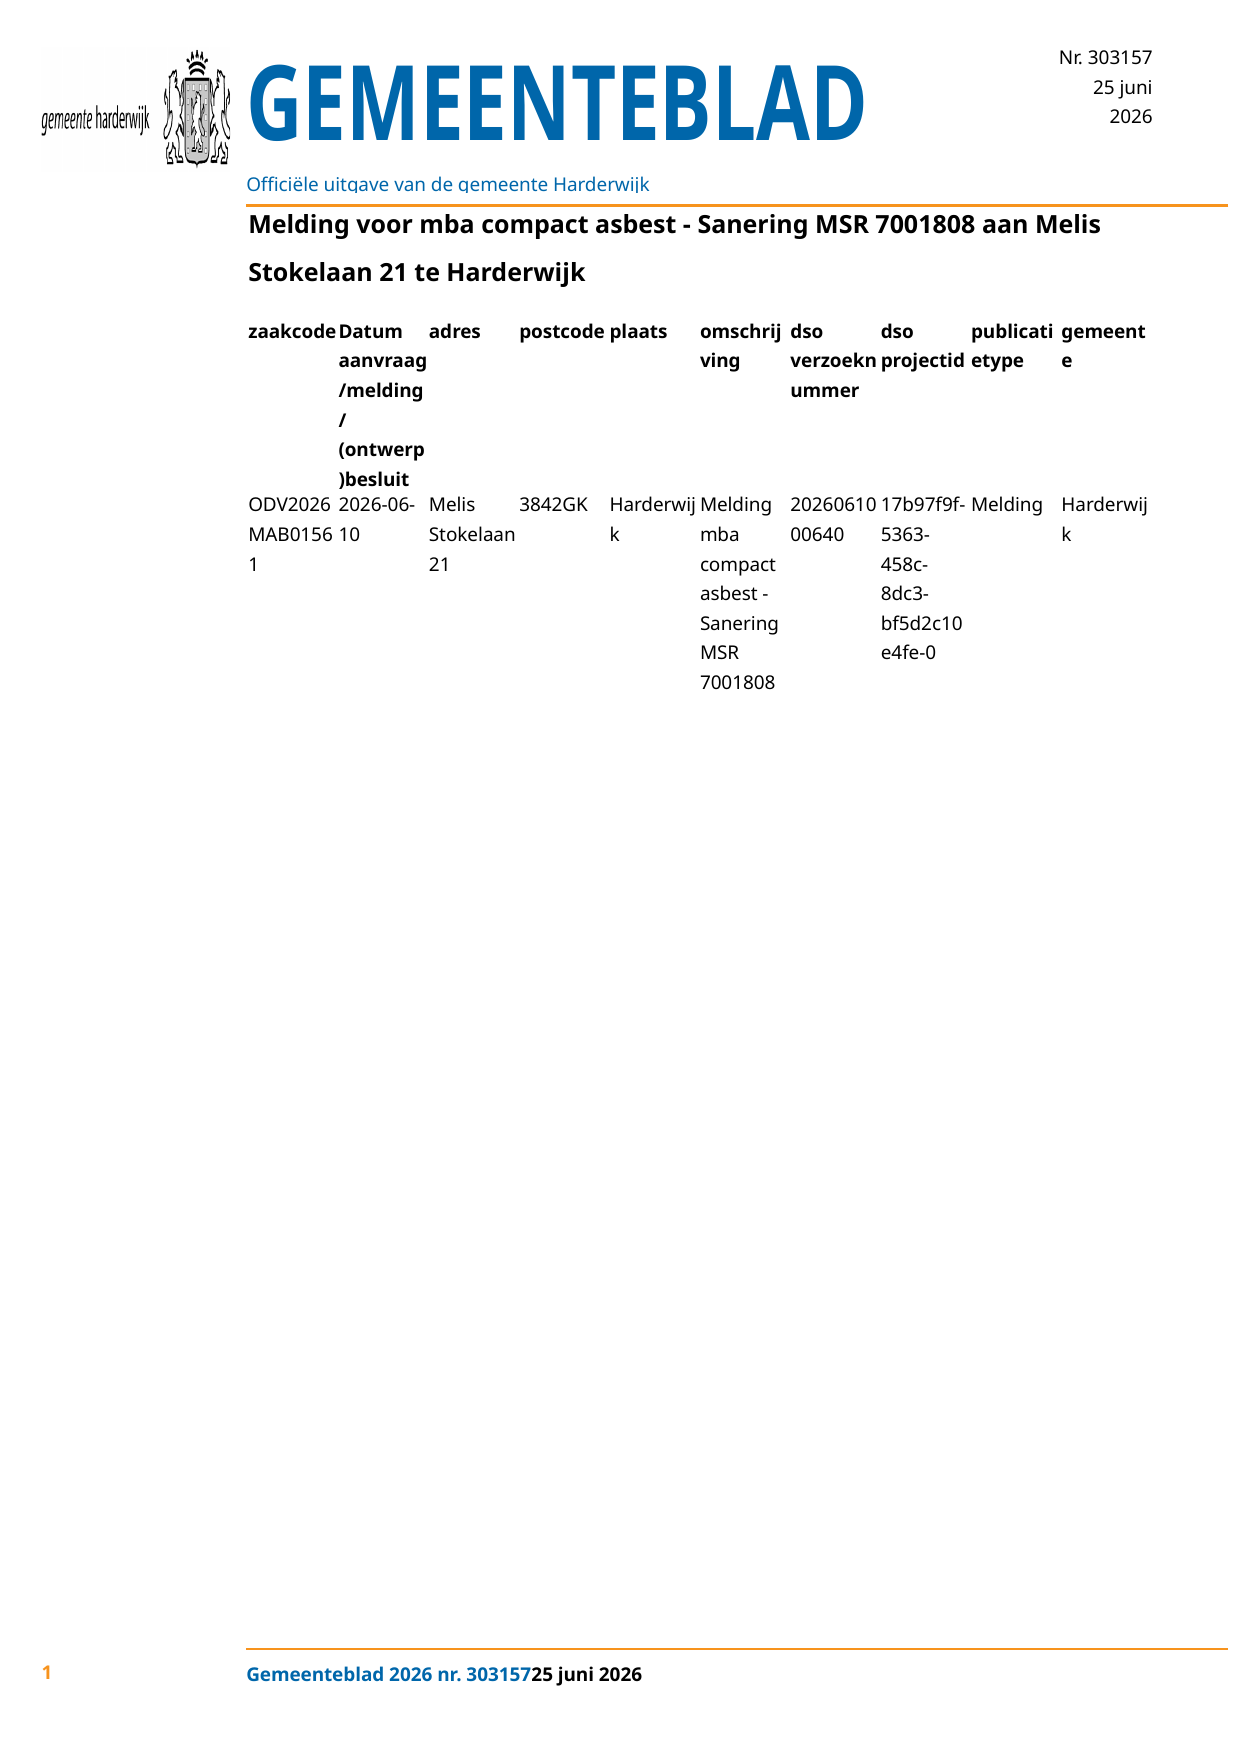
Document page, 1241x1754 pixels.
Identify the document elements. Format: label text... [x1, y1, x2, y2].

table_cell 3842GK [519, 492, 609, 695]
table_header dso projectid [881, 318, 971, 492]
table_cell 17b97f9f-5363-458c-8dc3-bf5d2c10e4fe-0 [881, 492, 971, 695]
table_header Datum aanvraag /melding/ (ontwerp)besluit [338, 318, 429, 492]
table_header zaakcode [248, 318, 338, 492]
table_header omschrijving [700, 318, 790, 492]
table_cell 2026061000640 [790, 492, 881, 695]
table_header plaats [609, 318, 700, 492]
table_header publicatietype [971, 318, 1061, 492]
picture [41, 47, 231, 172]
table_header adres [429, 318, 519, 492]
table_header gemeente [1061, 318, 1152, 492]
table_header dso verzoeknummer [790, 318, 881, 492]
table_cell Melding [971, 492, 1061, 695]
table_cell Melis Stokelaan 21 [429, 492, 519, 695]
table_cell Harderwijk [1061, 492, 1152, 695]
table_cell Melding mba compact asbest - Sanering MSR 7001808 [700, 492, 790, 695]
table_cell Harderwijk [609, 492, 700, 695]
table_header postcode [519, 318, 609, 492]
table_cell 2026-06-10 [338, 492, 429, 695]
table_cell ODV2026MAB01561 [248, 492, 338, 695]
text Melding voor mba compact asbest - Sanering MSR 7001808 aan Melis Stokelaan 21 te Harderwijk [248, 207, 1152, 288]
